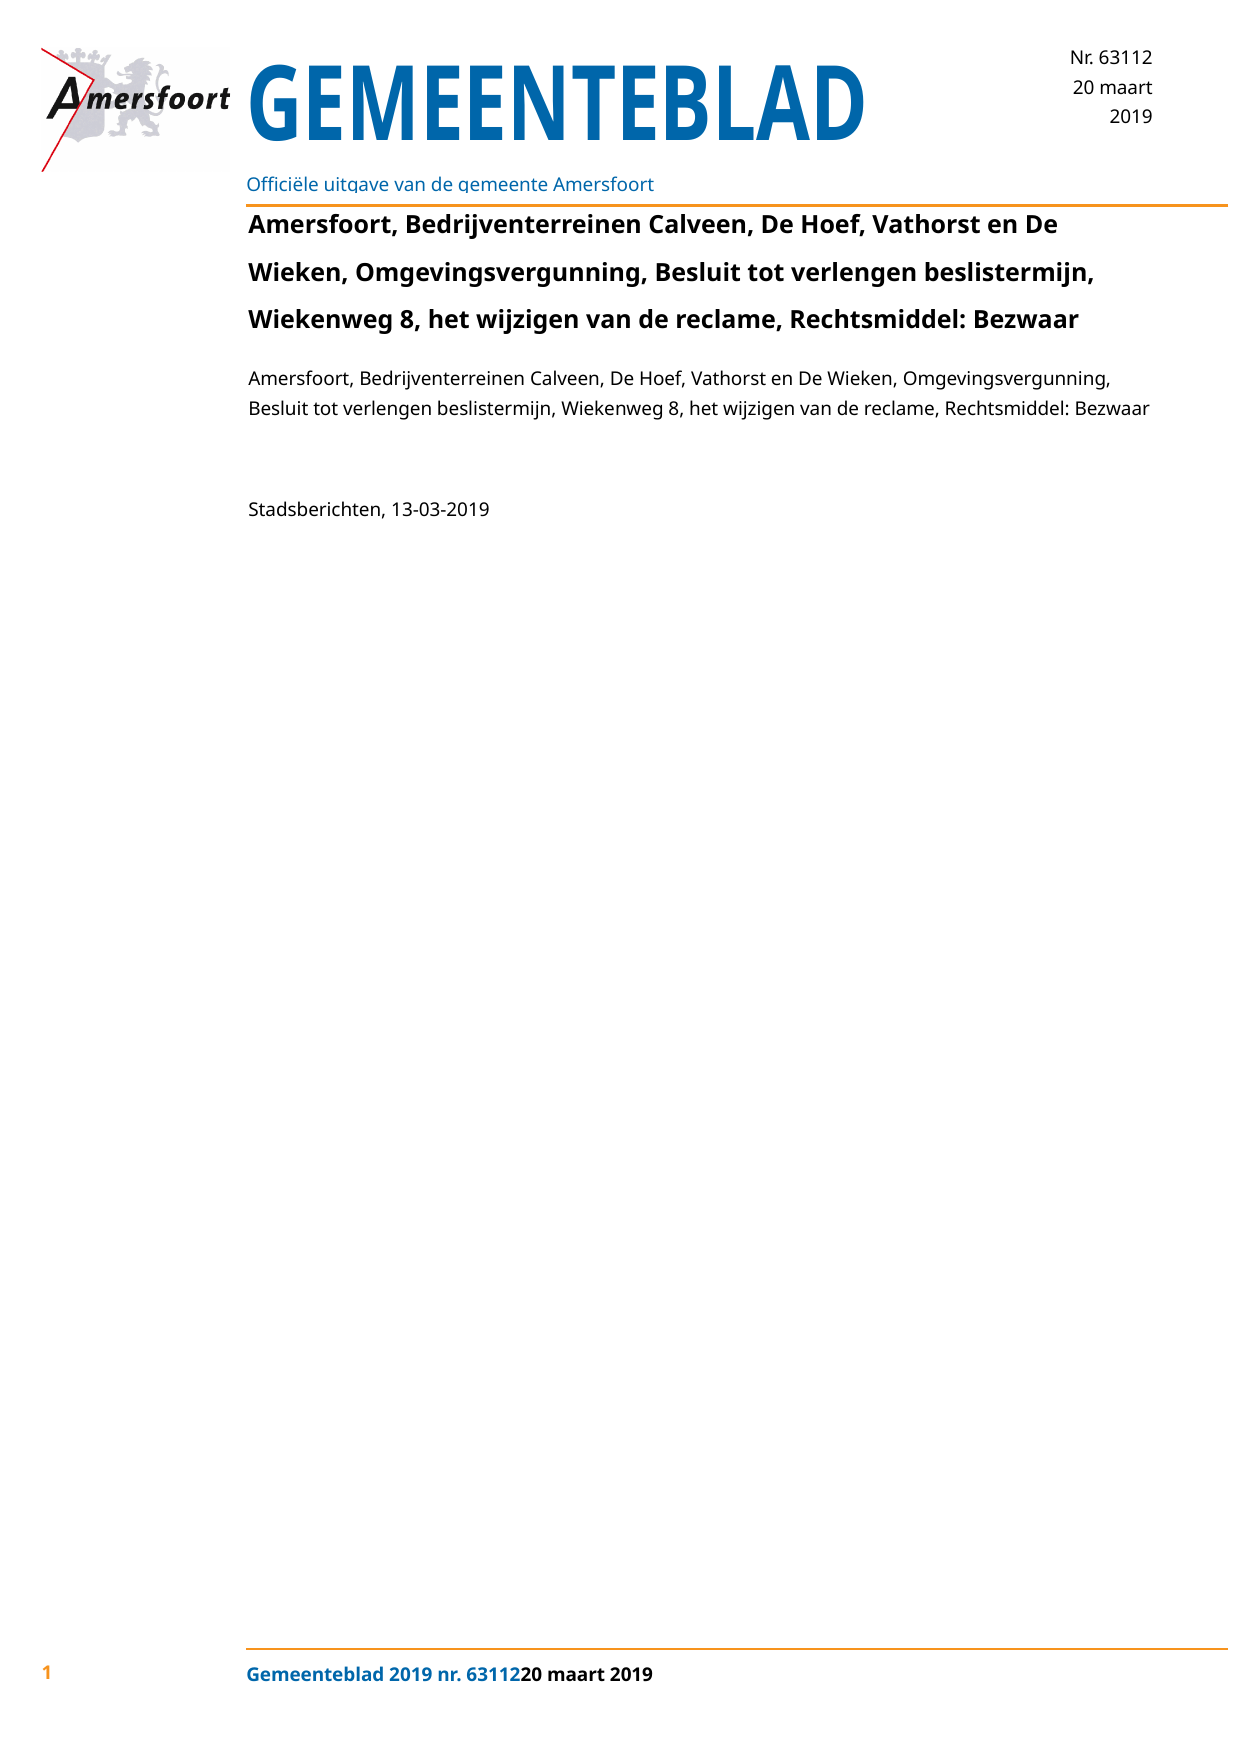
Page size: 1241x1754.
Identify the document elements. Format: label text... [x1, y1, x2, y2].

picture [41, 47, 231, 172]
text Amersfoort, Bedrijventerreinen Calveen, De Hoef, Vathorst en De Wieken, Omgevingsvergunning, Besluit tot verlengen beslistermijn, Wiekenweg 8, het wijzigen van de reclame, Rechtsmiddel: Bezwaar [248, 207, 1152, 336]
text Stadsberichten, 13-03-2019 [248, 496, 1152, 522]
text Amersfoort, Bedrijventerreinen Calveen, De Hoef, Vathorst en De Wieken, Omgevingsvergunning, Besluit tot verlengen beslistermijn, Wiekenweg 8, het wijzigen van de reclame, Rechtsmiddel: Bezwaar [248, 366, 1152, 421]
